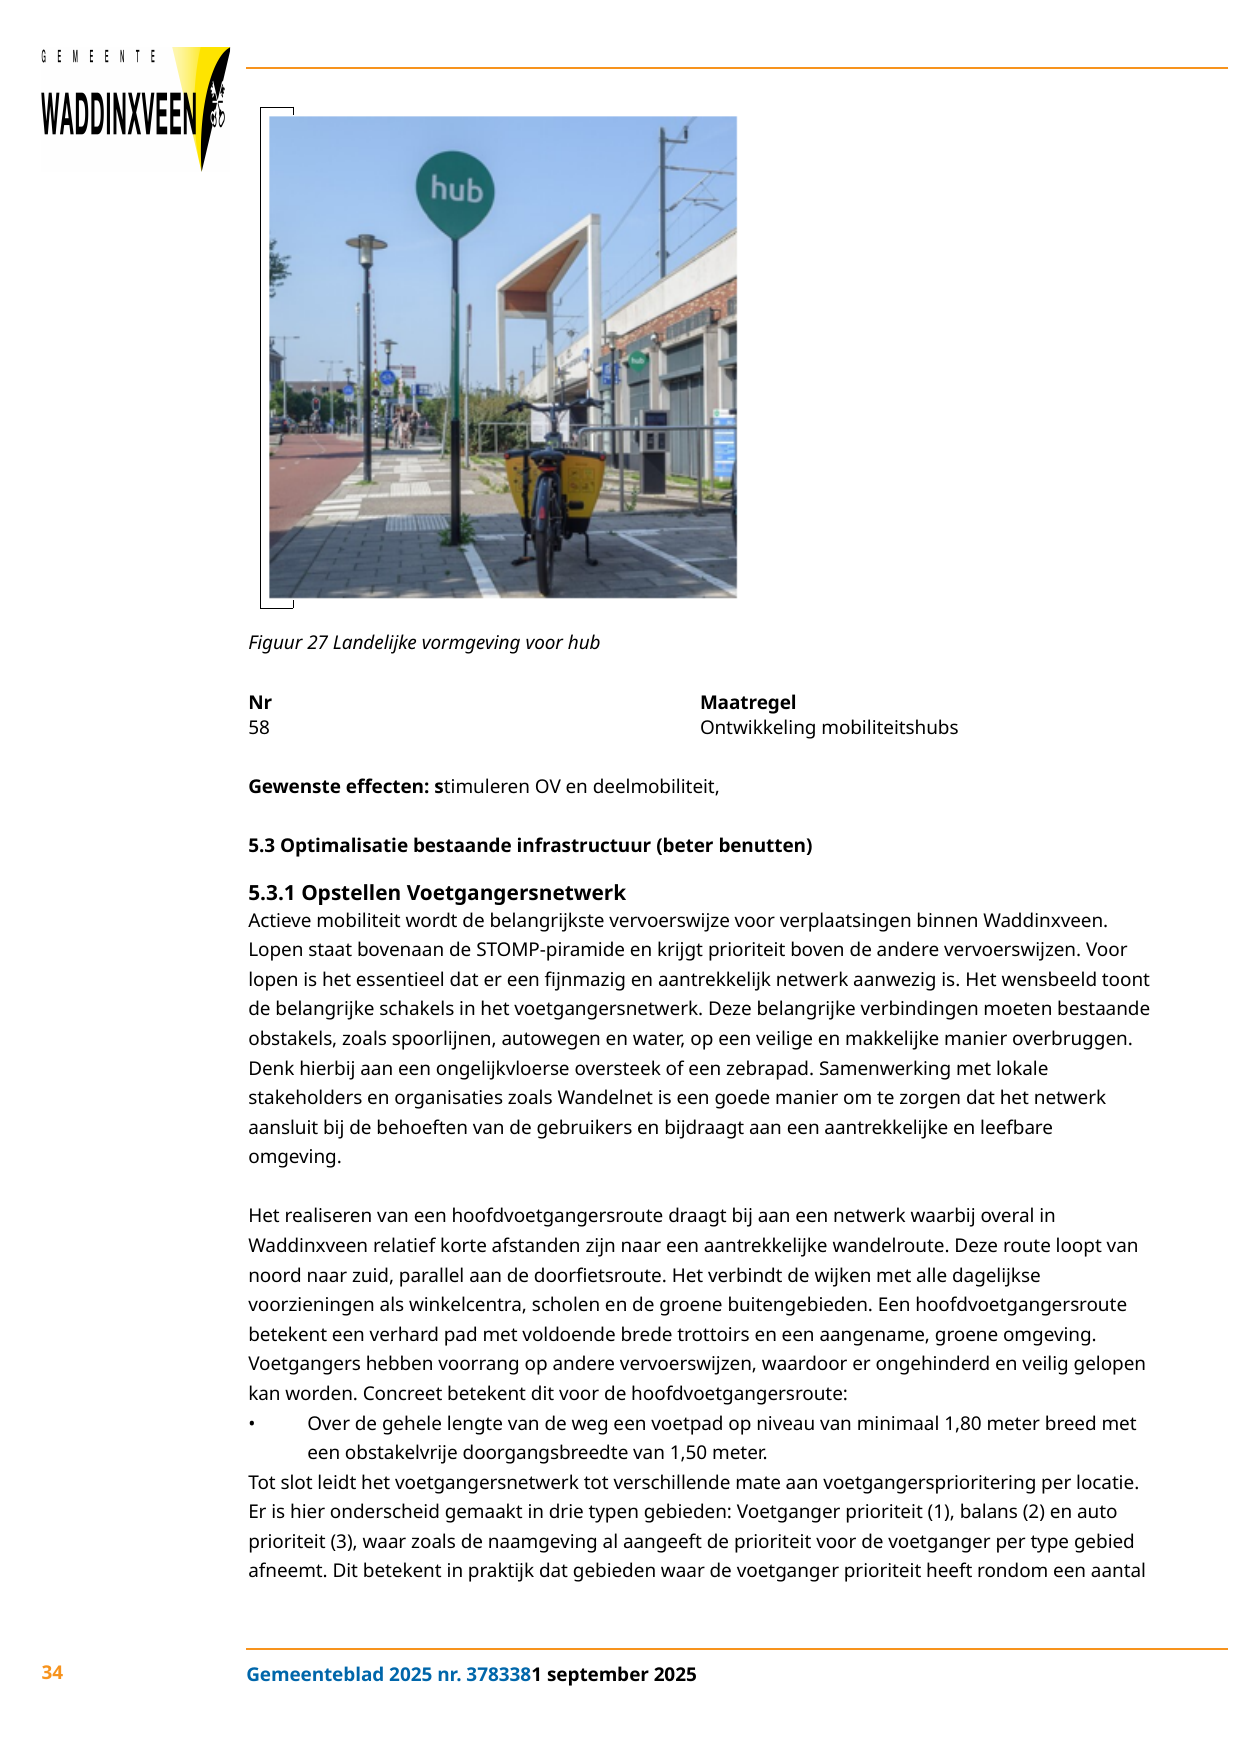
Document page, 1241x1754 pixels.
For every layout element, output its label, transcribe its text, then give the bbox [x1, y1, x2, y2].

text Figuur 27 Landelijke vormgeving voor hub [248, 629, 1152, 655]
table_cell Ontwikkeling mobiliteitshubs [700, 715, 1152, 740]
text Actieve mobiliteit wordt de belangrijkste vervoerswijze voor verplaatsingen binnen Waddinxveen. Lopen staat bovenaan de STOMP-piramide en krijgt prioriteit boven de andere vervoerswijzen. Voor lopen is het essentieel dat er een fijnmazig en aantrekkelijk netwerk aanwezig is. Het wensbeeld toont de belangrijke schakels in het voetgangersnetwerk. Deze belangrijke verbindingen moeten bestaande obstakels, zoals spoorlijnen, autowegen en water, op een veilige en makkelijke manier overbruggen. Denk hierbij aan een ongelijkvloerse oversteek of een zebrapad. Samenwerking met lokale stakeholders en organisaties zoals Wandelnet is een goede manier om te zorgen dat het netwerk aansluit bij de behoeften van de gebruikers en bijdraagt aan een aantrekkelijke en leefbare omgeving. [248, 907, 1152, 1169]
table_cell 58 [248, 715, 700, 740]
text Het realiseren van een hoofdvoetgangersroute draagt bij aan een netwerk waarbij overal in Waddinxveen relatief korte afstanden zijn naar een aantrekkelijke wandelroute. Deze route loopt van noord naar zuid, parallel aan de doorfietsroute. Het verbindt de wijken met alle dagelijkse voorzieningen als winkelcentra, scholen en de groene buitengebieden. Een hoofdvoetgangersroute betekent een verhard pad met voldoende brede trottoirs en een aangename, groene omgeving. Voetgangers hebben voorrang op andere vervoerswijzen, waardoor er ongehinderd en veilig gelopen kan worden. Concreet betekent dit voor de hoofdvoetgangersroute: [248, 1203, 1152, 1406]
table_header Maatregel [700, 689, 1152, 714]
table_header Gewenste effecten: stimuleren OV en deelmobiliteit, [248, 773, 1152, 799]
text 5.3.1 Opstellen Voetgangersnetwerk [248, 878, 1152, 907]
table_header Nr [248, 689, 700, 714]
text Tot slot leidt het voetgangersnetwerk tot verschillende mate aan voetgangersprioritering per locatie. Er is hier onderscheid gemaakt in drie typen gebieden: Voetganger prioriteit (1), balans (2) en auto prioriteit (3), waar zoals de naamgeving al aangeeft de prioriteit voor de voetganger per type gebied afneemt. Dit betekent in praktijk dat gebieden waar de voetganger prioriteit heeft rondom een aantal [248, 1469, 1152, 1583]
picture [268, 115, 742, 600]
text 5.3 Optimalisatie bestaande infrastructuur (beter benutten) [248, 832, 1152, 857]
list Over de gehele lengte van de weg een voetpad op niveau van minimaal 1,80 meter breed met een obstakelvrije doorgangsbreedte van 1,50 meter. [248, 1410, 1152, 1465]
picture [41, 47, 231, 172]
